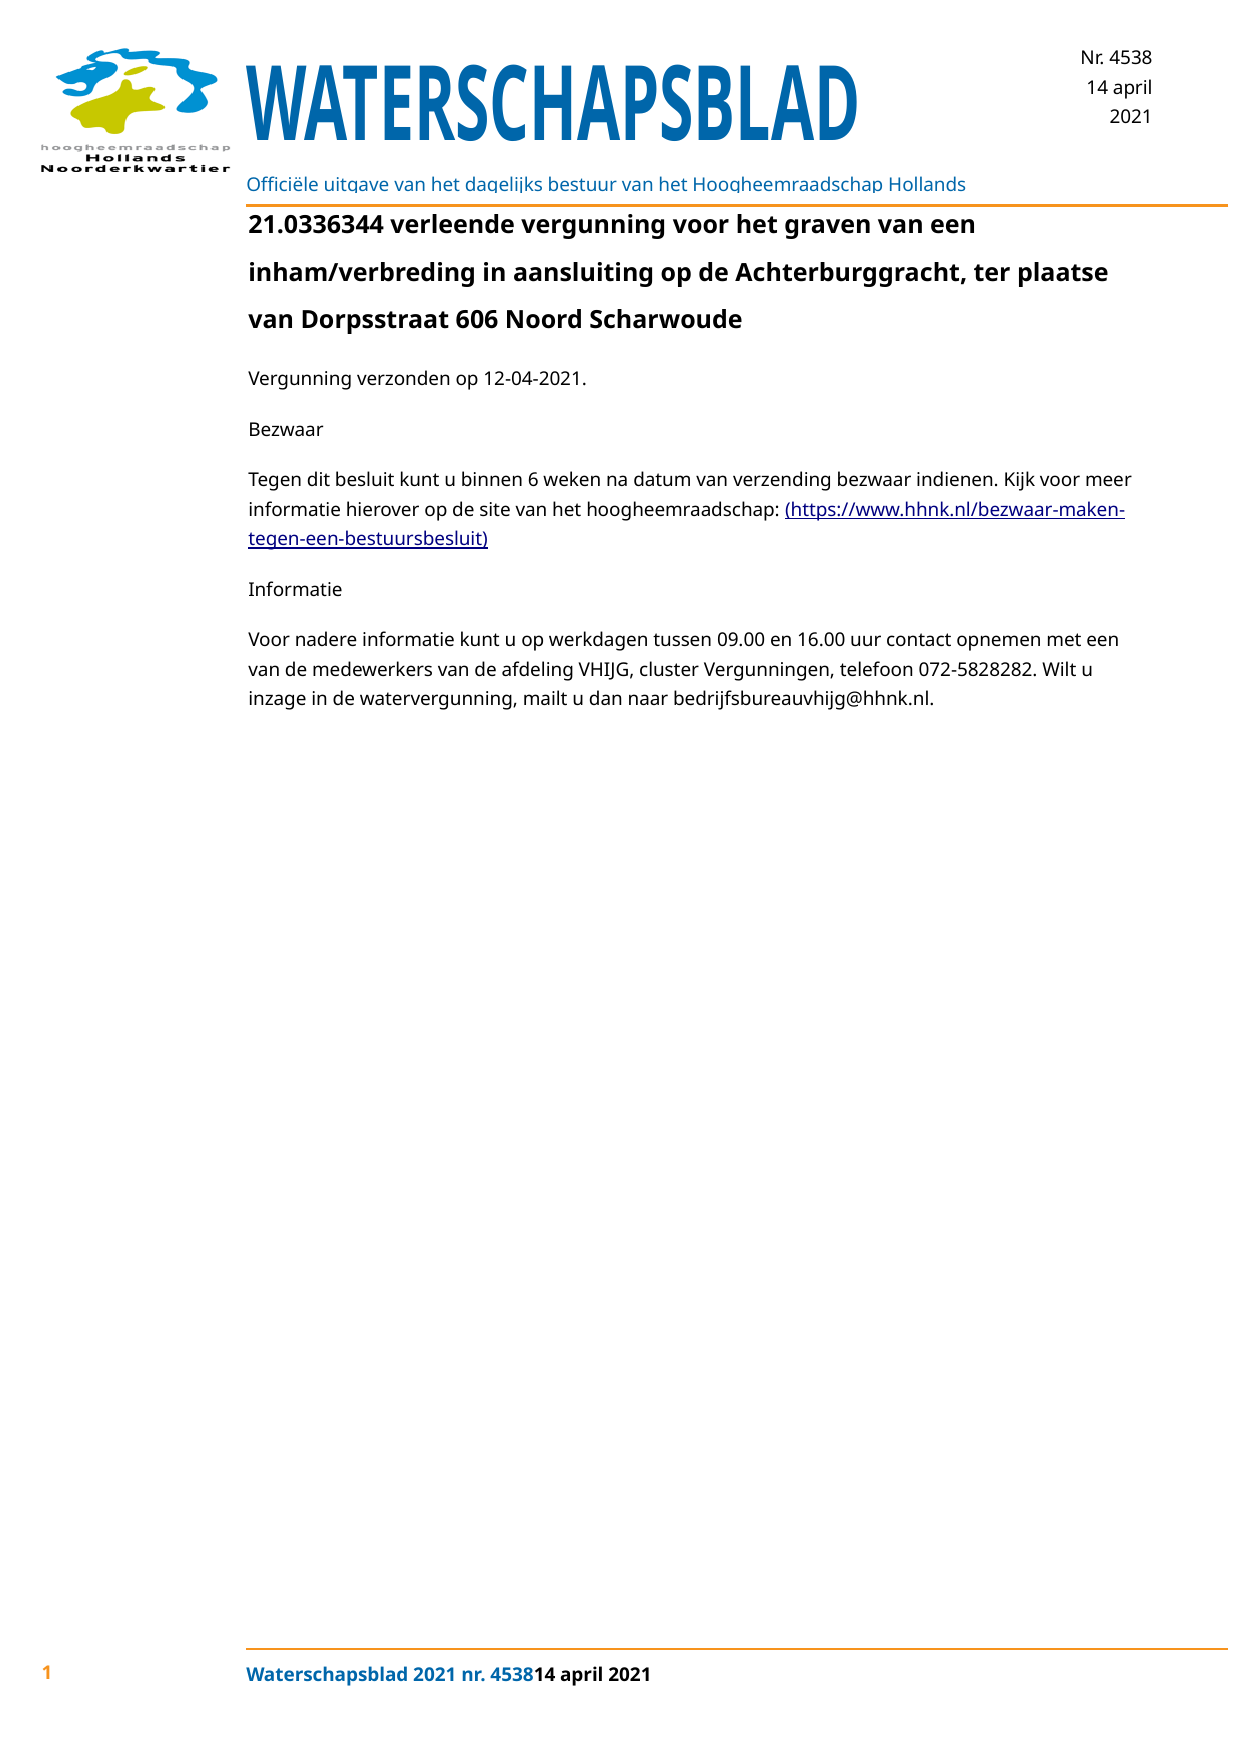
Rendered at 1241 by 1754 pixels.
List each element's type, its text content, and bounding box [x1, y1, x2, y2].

text 21.0336344 verleende vergunning voor het graven van een inham/verbreding in aansluiting op de Achterburggracht, ter plaatse van Dorpsstraat 606 Noord Scharwoude [248, 207, 1152, 336]
text Bezwaar [248, 416, 1152, 442]
picture [41, 47, 231, 172]
text Vergunning verzonden op 12-04-2021. [248, 366, 1152, 391]
text Informatie [248, 576, 1152, 602]
text Tegen dit besluit kunt u binnen 6 weken na datum van verzending bezwaar indienen. Kijk voor meer informatie hierover op de site van het hoogheemraadschap: (https://www.hhnk.nl/bezwaar-maken-tegen-een-bestuursbesluit) [248, 466, 1152, 551]
text Voor nadere informatie kunt u op werkdagen tussen 09.00 en 16.00 uur contact opnemen met een van de medewerkers van de afdeling VHIJG, cluster Vergunningen, telefoon 072-5828282. Wilt u inzage in de watervergunning, mailt u dan naar bedrijfsbureauvhijg@hhnk.nl. [248, 626, 1152, 711]
